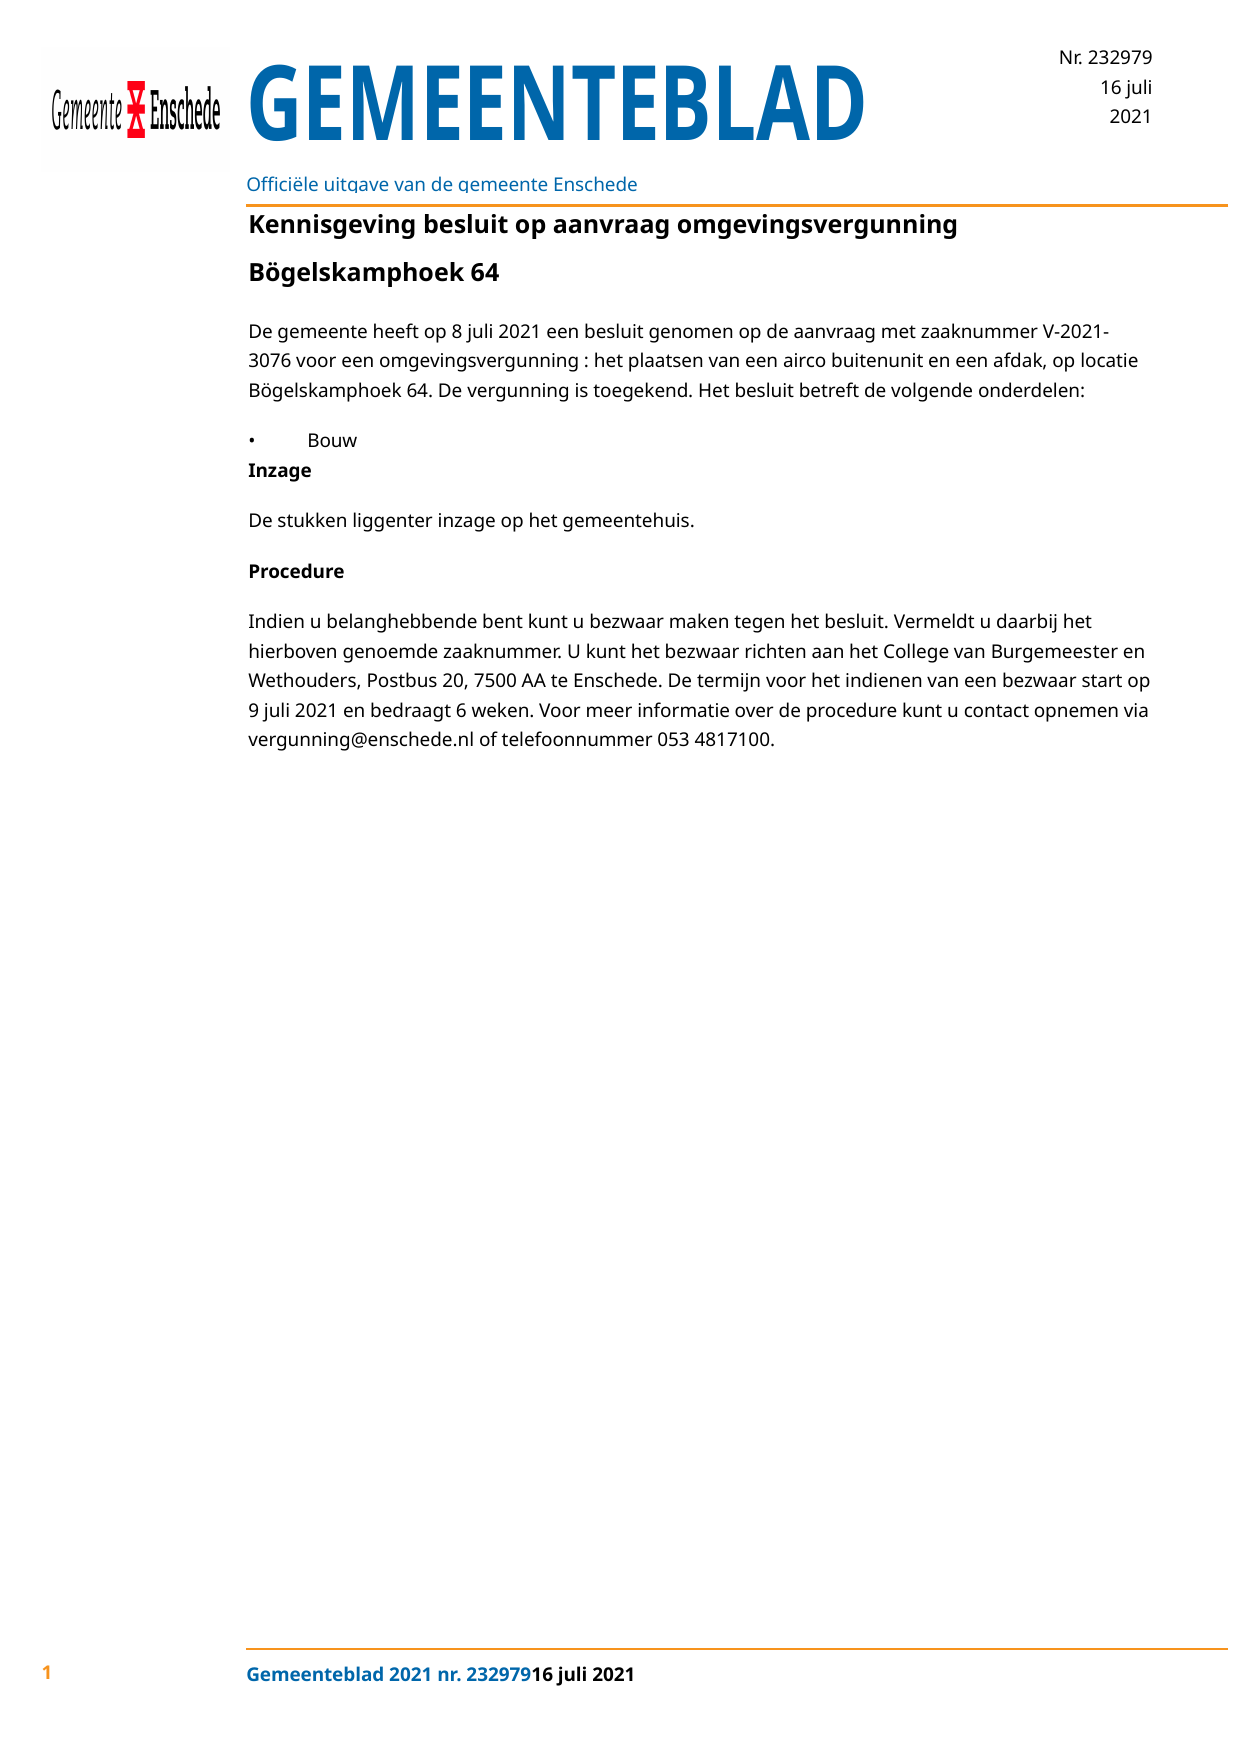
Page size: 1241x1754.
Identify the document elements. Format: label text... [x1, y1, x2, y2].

text Indien u belanghebbende bent kunt u bezwaar maken tegen het besluit. Vermeldt u daarbij het hierboven genoemde zaaknummer. U kunt het bezwaar richten aan het College van Burgemees­ter en Wethouders, Postbus 20, 7500 AA te Enschede. De termijn voor het indienen van een bezwaar start op 9 juli 2021 en bedraagt 6 weken. Voor meer informatie over de procedure kunt u contact opnemen via vergunning@enschede.nl of telefoonnummer 053 4817100. [248, 608, 1152, 752]
text Inzage [248, 457, 1152, 483]
text Procedure [248, 558, 1152, 584]
list Bouw [248, 427, 1152, 453]
text Kennisgeving besluit op aanvraag omgevingsvergunning Bögelskamphoek 64 [248, 207, 1152, 288]
text De stukken liggenter inzage op het gemeentehuis. [248, 507, 1152, 533]
text De gemeente heeft op 8 juli 2021 een besluit genomen op de aanvraag met zaaknummer V-2021-3076 voor een omgevingsvergunning : het plaatsen van een airco buitenunit en een afdak, op locatie Bögelskamphoek 64. De vergunning is toegekend. Het besluit betreft de volgende onderdelen: [248, 318, 1152, 403]
picture [41, 47, 231, 172]
